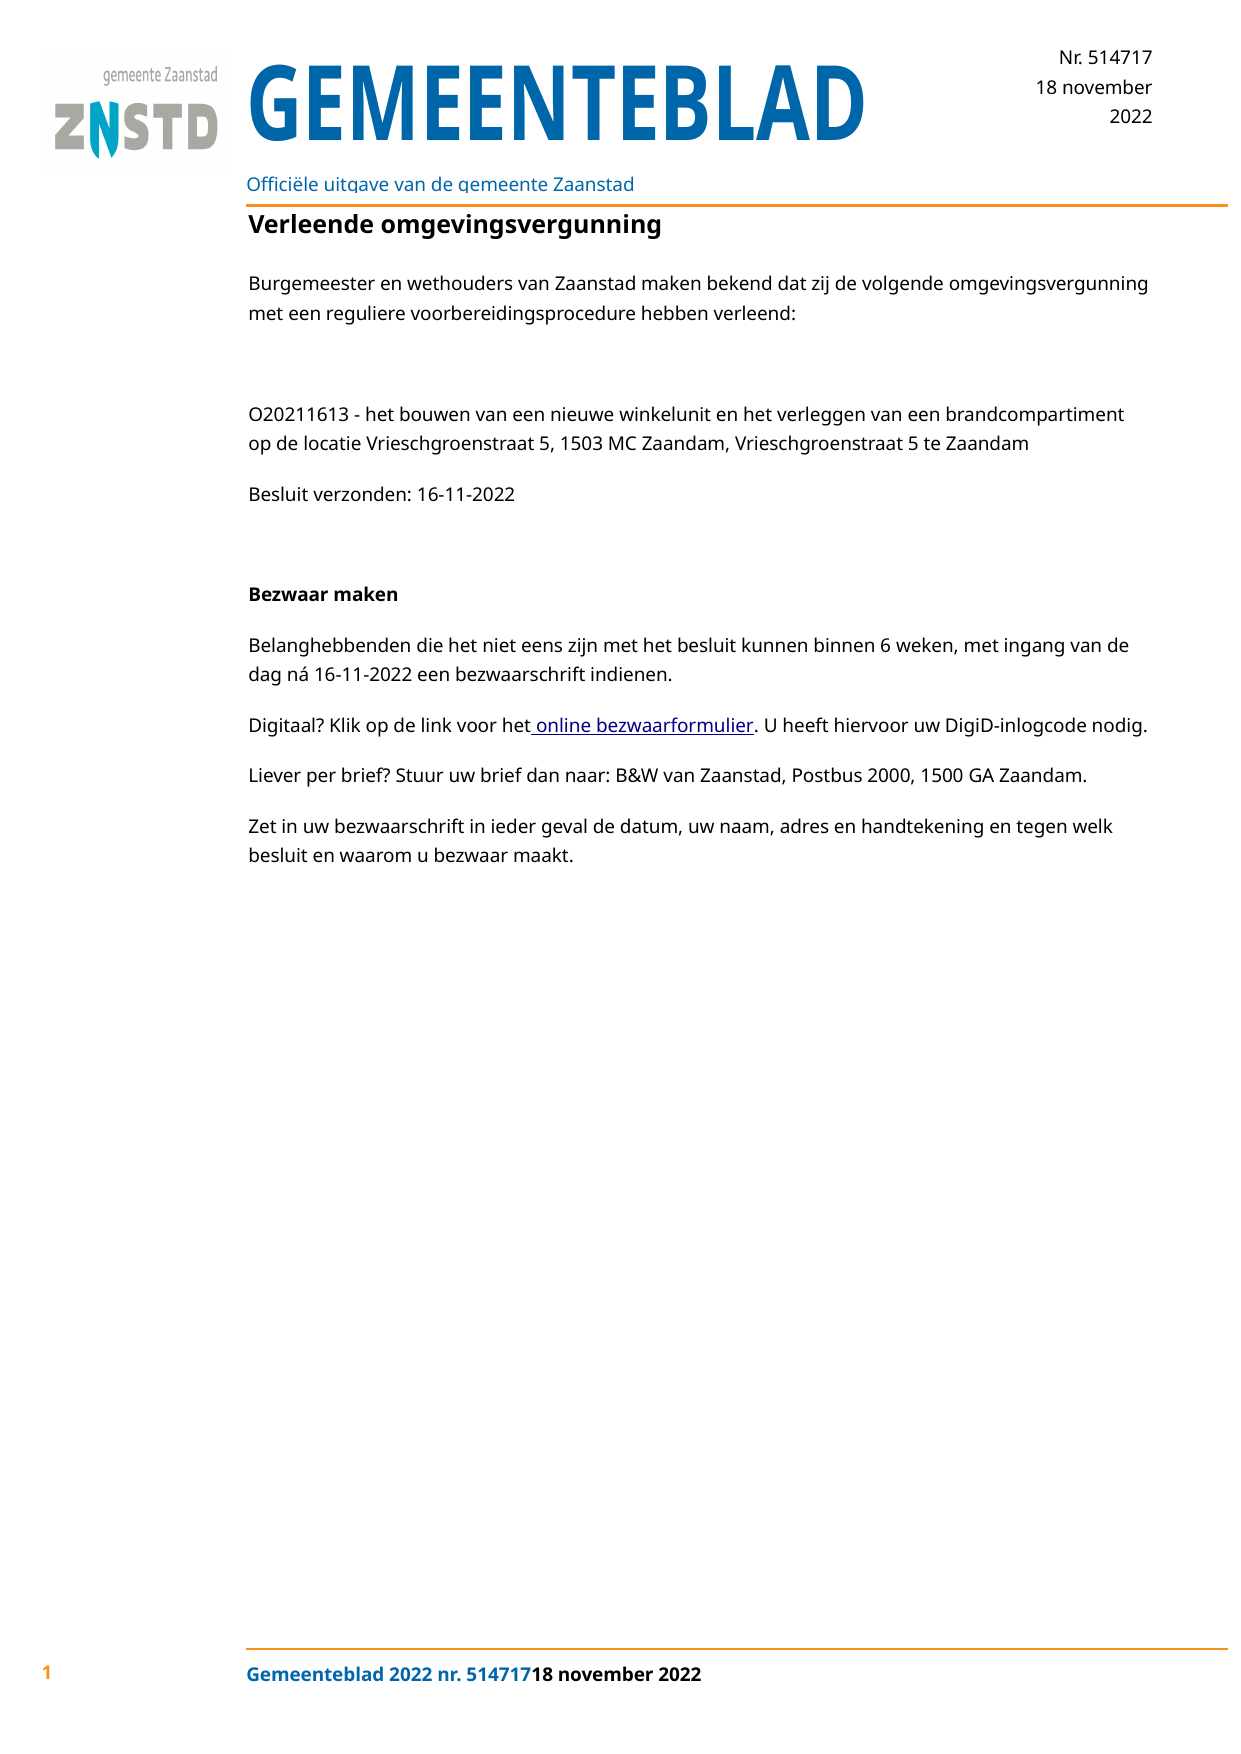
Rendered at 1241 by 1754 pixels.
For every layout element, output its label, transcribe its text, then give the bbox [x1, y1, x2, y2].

text O20211613 - het bouwen van een nieuwe winkelunit en het verleggen van een brandcompartiment op de locatie Vrieschgroenstraat 5, 1503 MC Zaandam, Vrieschgroenstraat 5 te Zaandam [248, 401, 1152, 456]
text Liever per brief? Stuur uw brief dan naar: B&W van Zaanstad, Postbus 2000, 1500 GA Zaandam. [248, 762, 1152, 788]
text Besluit verzonden: 16-11-2022 [248, 481, 1152, 506]
text Burgemeester en wethouders van Zaanstad maken bekend dat zij de volgende omgevingsvergunning met een reguliere voorbereidingsprocedure hebben verleend: [248, 270, 1152, 326]
text Zet in uw bezwaarschrift in ieder geval de datum, uw naam, adres en handtekening en tegen welk besluit en waarom u bezwaar maakt. [248, 813, 1152, 868]
text Verleende omgevingsvergunning [248, 207, 1152, 241]
text Digitaal? Klik op de link voor het online bezwaarformulier. U heeft hiervoor uw DigiD-inlogcode nodig. [248, 712, 1152, 738]
text Belanghebbenden die het niet eens zijn met het besluit kunnen binnen 6 weken, met ingang van de dag ná 16-11-2022 een bezwaarschrift indienen. [248, 632, 1152, 687]
text Bezwaar maken [248, 582, 1152, 607]
picture [41, 47, 231, 172]
